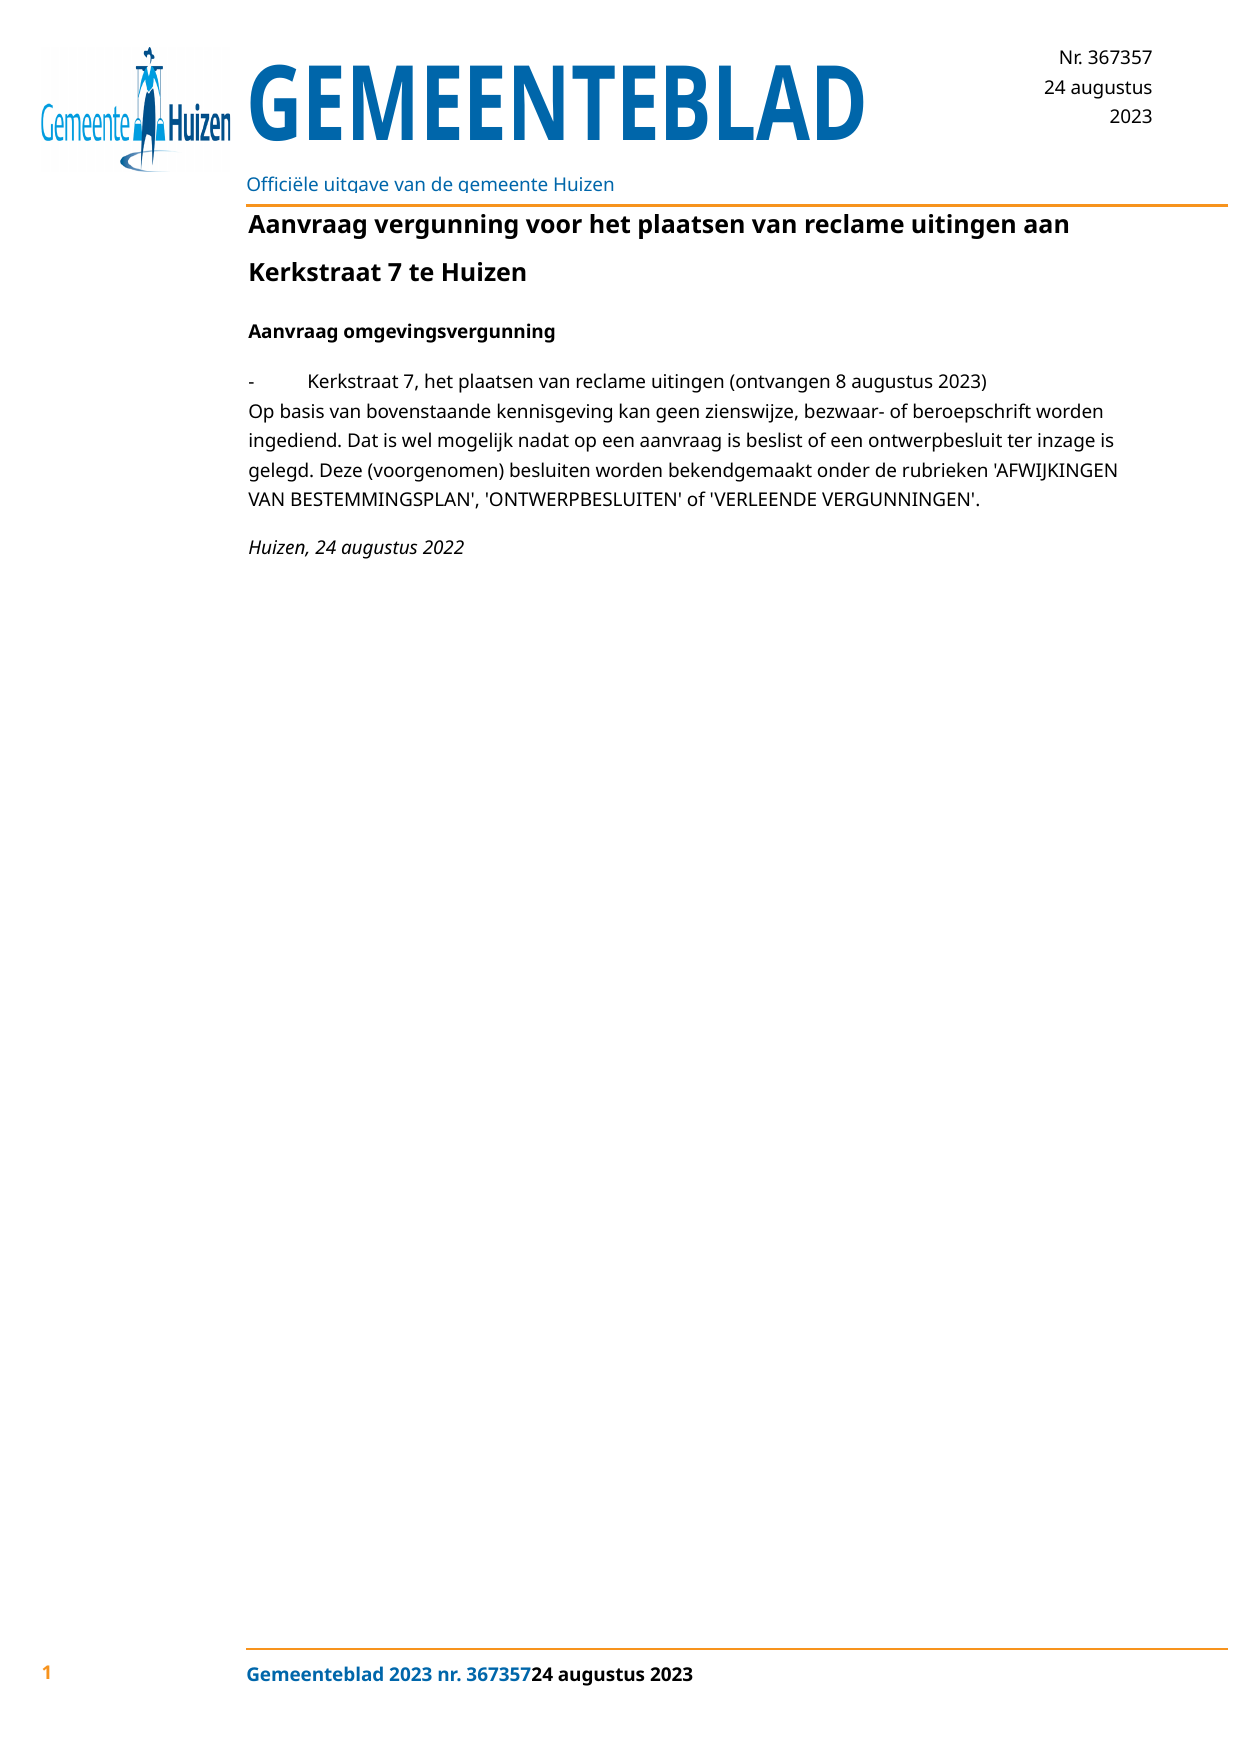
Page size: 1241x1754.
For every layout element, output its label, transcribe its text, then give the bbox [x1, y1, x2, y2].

picture [41, 47, 231, 172]
text Huizen, 24 augustus 2022 [248, 534, 1152, 560]
list Kerkstraat 7, het plaatsen van reclame uitingen (ontvangen 8 augustus 2023) [248, 368, 1152, 394]
text Aanvraag vergunning voor het plaatsen van reclame uitingen aan Kerkstraat 7 te Huizen [248, 207, 1152, 288]
text Aanvraag omgevingsvergunning [248, 318, 1152, 344]
text Op basis van bovenstaande kennisgeving kan geen zienswijze, bezwaar- of beroepschrift worden ingediend. Dat is wel mogelijk nadat op een aanvraag is beslist of een ontwerpbesluit ter inzage is gelegd. Deze (voorgenomen) besluiten worden bekendgemaakt onder de rubrieken 'AFWIJKINGEN VAN BESTEMMINGSPLAN', 'ONTWERPBESLUITEN' of 'VERLEENDE VERGUNNINGEN'. [248, 398, 1152, 512]
